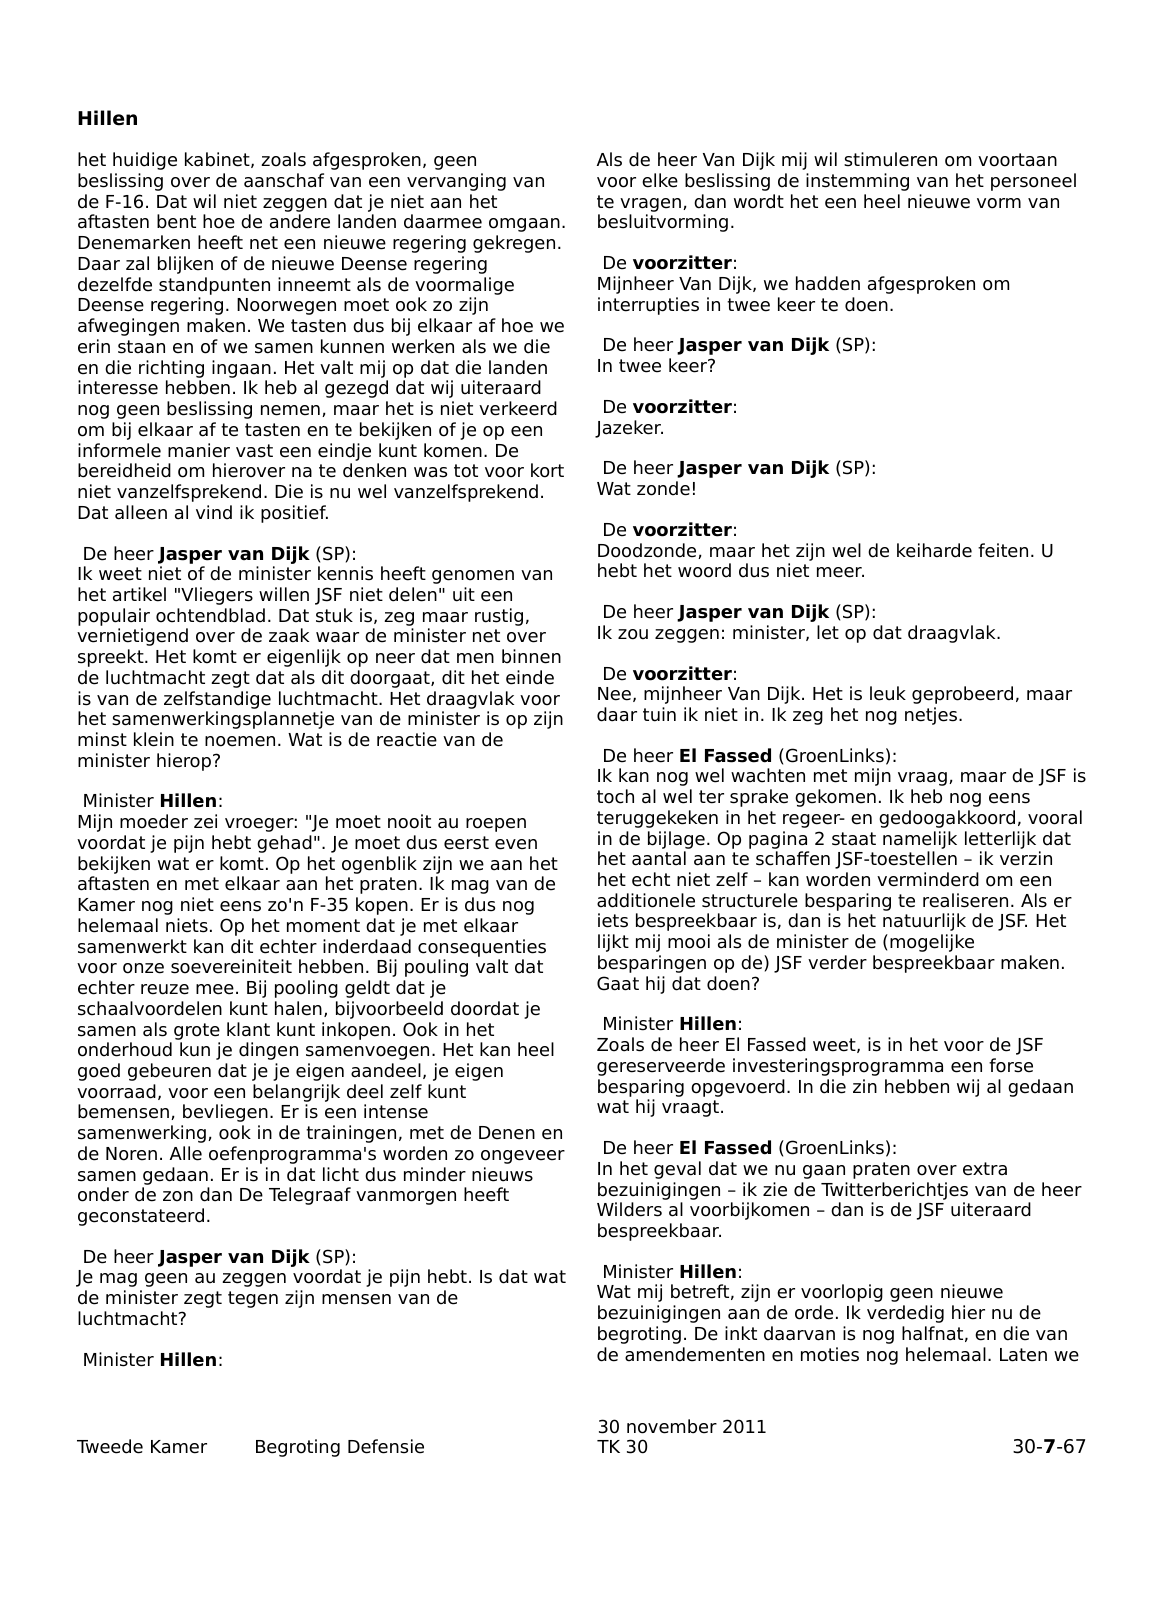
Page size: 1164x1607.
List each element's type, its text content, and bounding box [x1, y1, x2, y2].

text Doodzonde, maar het zijn wel de keiharde feiten. U hebt het woord dus niet meer. [596, 540, 1087, 582]
text Minister Hillen: [77, 1349, 567, 1370]
text De heer Jasper van Dijk (SP): [77, 543, 567, 564]
text De voorzitter: [596, 520, 1087, 540]
text De heer Jasper van Dijk (SP): [596, 335, 1087, 356]
text De voorzitter: [596, 397, 1087, 417]
text In het geval dat we nu gaan praten over extra bezuinigingen – ik zie de Twitterberichtjes van de heer Wilders al voorbijkomen – dan is de JSF uiteraard bespreekbaar. [596, 1159, 1087, 1242]
text Ik zou zeggen: minister, let op dat draagvlak. [596, 623, 1087, 643]
text Je mag geen au zeggen voordat je pijn hebt. Is dat wat de minister zegt tegen zijn mensen van de luchtmacht? [77, 1267, 567, 1329]
text Mijnheer Van Dijk, we hadden afgesproken om interrupties in twee keer te doen. [596, 274, 1087, 315]
text De heer Jasper van Dijk (SP): [77, 1247, 567, 1267]
text In twee keer? [596, 356, 1087, 377]
text Minister Hillen: [77, 791, 567, 812]
text Zoals de heer El Fassed weet, is in het voor de JSF gereserveerde investeringsprogramma een forse besparing opgevoerd. In die zin hebben wij al gedaan wat hij vraagt. [596, 1035, 1087, 1118]
text Minister Hillen: [596, 1262, 1087, 1282]
text het huidige kabinet, zoals afgesproken, geen beslissing over de aanschaf van een vervanging van de F-16. Dat wil niet zeggen dat je niet aan het aftasten bent hoe de andere landen daarmee omgaan. Denemarken heeft net een nieuwe regering gekregen. Daar zal blijken of de nieuwe Deense regering dezelfde standpunten inneemt als de voormalige Deense regering. Noorwegen moet ook zo zijn afwegingen maken. We tasten dus bij elkaar af hoe we erin staan en of we samen kunnen werken als we die en die richting ingaan. Het valt mij op dat die landen interesse hebben. Ik heb al gezegd dat wij uiteraard nog geen beslissing nemen, maar het is niet verkeerd om bij elkaar af te tasten en te bekijken of je op een informele manier vast een eindje kunt komen. De bereidheid om hierover na te denken was tot voor kort niet vanzelfsprekend. Die is nu wel vanzelfsprekend. Dat alleen al vind ik positief. [77, 150, 567, 523]
text Nee, mijnheer Van Dijk. Het is leuk geprobeerd, maar daar tuin ik niet in. Ik zeg het nog netjes. [596, 684, 1087, 726]
text Wat mij betreft, zijn er voorlopig geen nieuwe bezuinigingen aan de orde. Ik verdedig hier nu de begroting. De inkt daarvan is nog halfnat, en die van de amendementen en moties nog helemaal. Laten we [596, 1282, 1087, 1365]
text De heer Jasper van Dijk (SP): [596, 458, 1087, 479]
text De voorzitter: [596, 253, 1087, 274]
text Jazeker. [596, 417, 1087, 438]
text Ik weet niet of de minister kennis heeft genomen van het artikel "Vliegers willen JSF niet delen" uit een populair ochtendblad. Dat stuk is, zeg maar rustig, vernietigend over de zaak waar de minister net over spreekt. Het komt er eigenlijk op neer dat men binnen de luchtmacht zegt dat als dit doorgaat, dit het einde is van de zelfstandige luchtmacht. Het draagvlak voor het samenwerkingsplannetje van de minister is op zijn minst klein te noemen. Wat is de reactie van de minister hierop? [77, 564, 567, 771]
text Mijn moeder zei vroeger: "Je moet nooit au roepen voordat je pijn hebt gehad". Je moet dus eerst even bekijken wat er komt. Op het ogenblik zijn we aan het aftasten en met elkaar aan het praten. Ik mag van de Kamer nog niet eens zo'n F-35 kopen. Er is dus nog helemaal niets. Op het moment dat je met elkaar samenwerkt kan dit echter inderdaad consequenties voor onze soevereiniteit hebben. Bij pouling valt dat echter reuze mee. Bij pooling geldt dat je schaalvoordelen kunt halen, bijvoorbeeld doordat je samen als grote klant kunt inkopen. Ook in het onderhoud kun je dingen samenvoegen. Het kan heel goed gebeuren dat je je eigen aandeel, je eigen voorraad, voor een belangrijk deel zelf kunt bemensen, bevliegen. Er is een intense samenwerking, ook in de trainingen, met de Denen en de Noren. Alle oefenprogramma's worden zo ongeveer samen gedaan. Er is in dat licht dus minder nieuws onder de zon dan De Telegraaf vanmorgen heeft geconstateerd. [77, 812, 567, 1227]
text De heer El Fassed (GroenLinks): [596, 1138, 1087, 1159]
text Wat zonde! [596, 479, 1087, 500]
text De voorzitter: [596, 663, 1087, 684]
text De heer Jasper van Dijk (SP): [596, 602, 1087, 623]
text Ik kan nog wel wachten met mijn vraag, maar de JSF is toch al wel ter sprake gekomen. Ik heb nog eens teruggekeken in het regeer- en gedoogakkoord, vooral in de bijlage. Op pagina 2 staat namelijk letterlijk dat het aantal aan te schaffen JSF-toestellen – ik verzin het echt niet zelf – kan worden verminderd om een additionele structurele besparing te realiseren. Als er iets bespreekbaar is, dan is het natuurlijk de JSF. Het lijkt mij mooi als de minister de (mogelijke besparingen op de) JSF verder bespreekbaar maken. Gaat hij dat doen? [596, 766, 1087, 994]
text De heer El Fassed (GroenLinks): [596, 746, 1087, 766]
text Als de heer Van Dijk mij wil stimuleren om voortaan voor elke beslissing de instemming van het personeel te vragen, dan wordt het een heel nieuwe vorm van besluitvorming. [596, 150, 1087, 233]
text Minister Hillen: [596, 1014, 1087, 1035]
